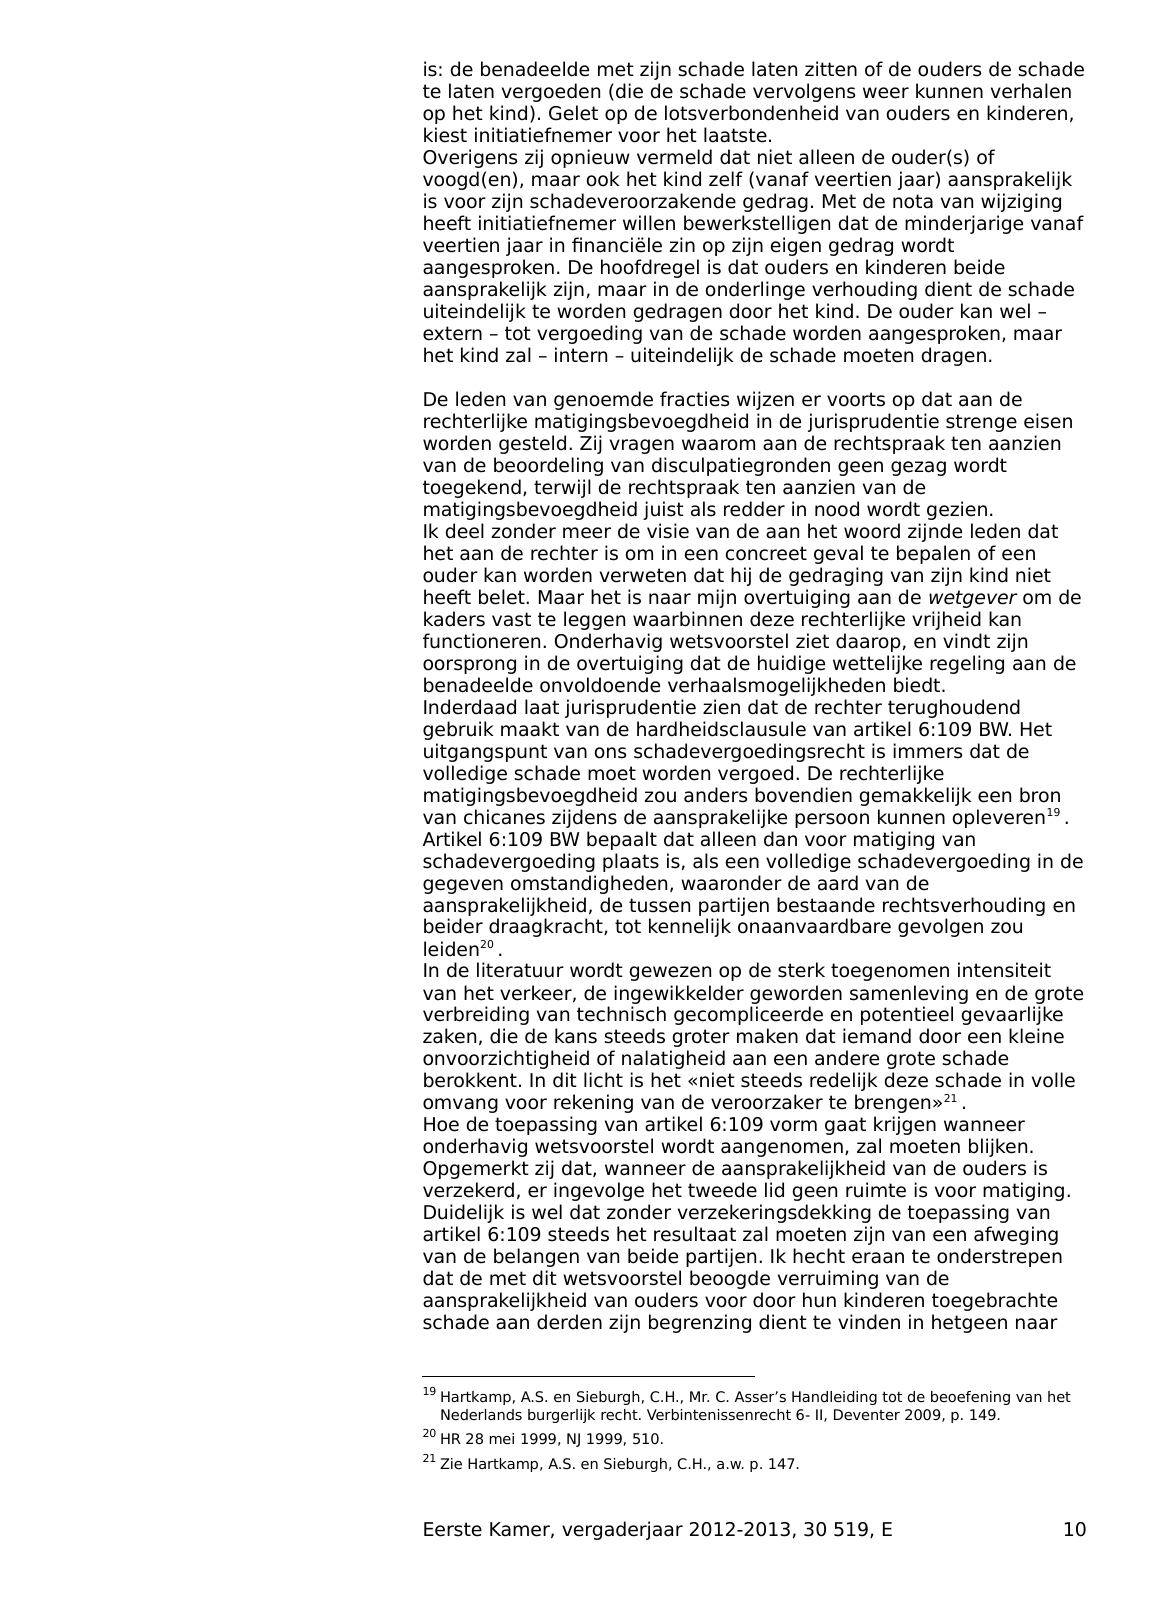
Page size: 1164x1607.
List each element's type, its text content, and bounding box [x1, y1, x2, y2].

text Inderdaad laat jurisprudentie zien dat de rechter terughoudend gebruik maakt van de hardheidsclausule van artikel 6:109 BW. Het uitgangspunt van ons schadevergoedingsrecht is immers dat de volledige schade moet worden vergoed. De rechterlijke matigingsbevoegdheid zou anders bovendien gemakkelijk een bron van chicanes zijdens de aansprakelijke persoon kunnen opleveren. Artikel 6:109 BW bepaalt dat alleen dan voor matiging van schadevergoeding plaats is, als een volledige schadevergoeding in de gegeven omstandigheden, waaronder de aard van de aansprakelijkheid, de tussen partijen bestaande rechtsverhouding en beider draagkracht, tot kennelijk onaanvaardbare gevolgen zou leiden. [422, 697, 1087, 960]
text Hoe de toepassing van artikel 6:109 vorm gaat krijgen wanneer onderhavig wetsvoorstel wordt aangenomen, zal moeten blijken. Opgemerkt zij dat, wanneer de aansprakelijkheid van de ouders is verzekerd, er ingevolge het tweede lid geen ruimte is voor matiging. Duidelijk is wel dat zonder verzekeringsdekking de toepassing van artikel 6:109 steeds het resultaat zal moeten zijn van een afweging van de belangen van beide partijen. Ik hecht eraan te onderstrepen dat de met dit wetsvoorstel beoogde verruiming van de aansprakelijkheid van ouders voor door hun kinderen toegebrachte schade aan derden zijn begrenzing dient te vinden in hetgeen naar [422, 1114, 1087, 1334]
text HR 28 mei 1999, NJ 1999, 510. [422, 1427, 1087, 1449]
text Overigens zij opnieuw vermeld dat niet alleen de ouder(s) of voogd(en), maar ook het kind zelf (vanaf veertien jaar) aansprakelijk is voor zijn schadeveroorzakende gedrag. Met de nota van wijziging heeft initiatiefnemer willen bewerkstelligen dat de minderjarige vanaf veertien jaar in financiële zin op zijn eigen gedrag wordt aangesproken. De hoofdregel is dat ouders en kinderen beide aansprakelijk zijn, maar in de onderlinge verhouding dient de schade uiteindelijk te worden gedragen door het kind. De ouder kan wel – extern – tot vergoeding van de schade worden aangesproken, maar het kind zal – intern – uiteindelijk de schade moeten dragen. [422, 147, 1087, 367]
text Zie Hartkamp, A.S. en Sieburgh, C.H., a.w. p. 147. [422, 1452, 1087, 1474]
text In de literatuur wordt gewezen op de sterk toegenomen intensiteit van het verkeer, de ingewikkelder geworden samenleving en de grote verbreiding van technisch gecompliceerde en potentieel gevaarlijke zaken, die de kans steeds groter maken dat iemand door een kleine onvoorzichtigheid of nalatigheid aan een andere grote schade berokkent. In dit licht is het «niet steeds redelijk deze schade in volle omvang voor rekening van de veroorzaker te brengen». [422, 960, 1087, 1114]
text De leden van genoemde fracties wijzen er voorts op dat aan de rechterlijke matigingsbevoegdheid in de jurisprudentie strenge eisen worden gesteld. Zij vragen waarom aan de rechtspraak ten aanzien van de beoordeling van disculpatiegronden geen gezag wordt toegekend, terwijl de rechtspraak ten aanzien van de matigingsbevoegdheid juist als redder in nood wordt gezien. [422, 389, 1087, 521]
text is: de benadeelde met zijn schade laten zitten of de ouders de schade te laten vergoeden (die de schade vervolgens weer kunnen verhalen op het kind). Gelet op de lotsverbondenheid van ouders en kinderen, kiest initiatiefnemer voor het laatste. [422, 59, 1087, 147]
text Hartkamp, A.S. en Sieburgh, C.H., Mr. C. Asser’s Handleiding tot de beoefening van het Nederlands burgerlijk recht. Verbintenissenrecht 6- II, Deventer 2009, p. 149. [422, 1385, 1087, 1424]
text Ik deel zonder meer de visie van de aan het woord zijnde leden dat het aan de rechter is om in een concreet geval te bepalen of een ouder kan worden verweten dat hij de gedraging van zijn kind niet heeft belet. Maar het is naar mijn overtuiging aan de wetgever om de kaders vast te leggen waarbinnen deze rechterlijke vrijheid kan functioneren. Onderhavig wetsvoorstel ziet daarop, en vindt zijn oorsprong in de overtuiging dat de huidige wettelijke regeling aan de benadeelde onvoldoende verhaalsmogelijkheden biedt. [422, 521, 1087, 697]
